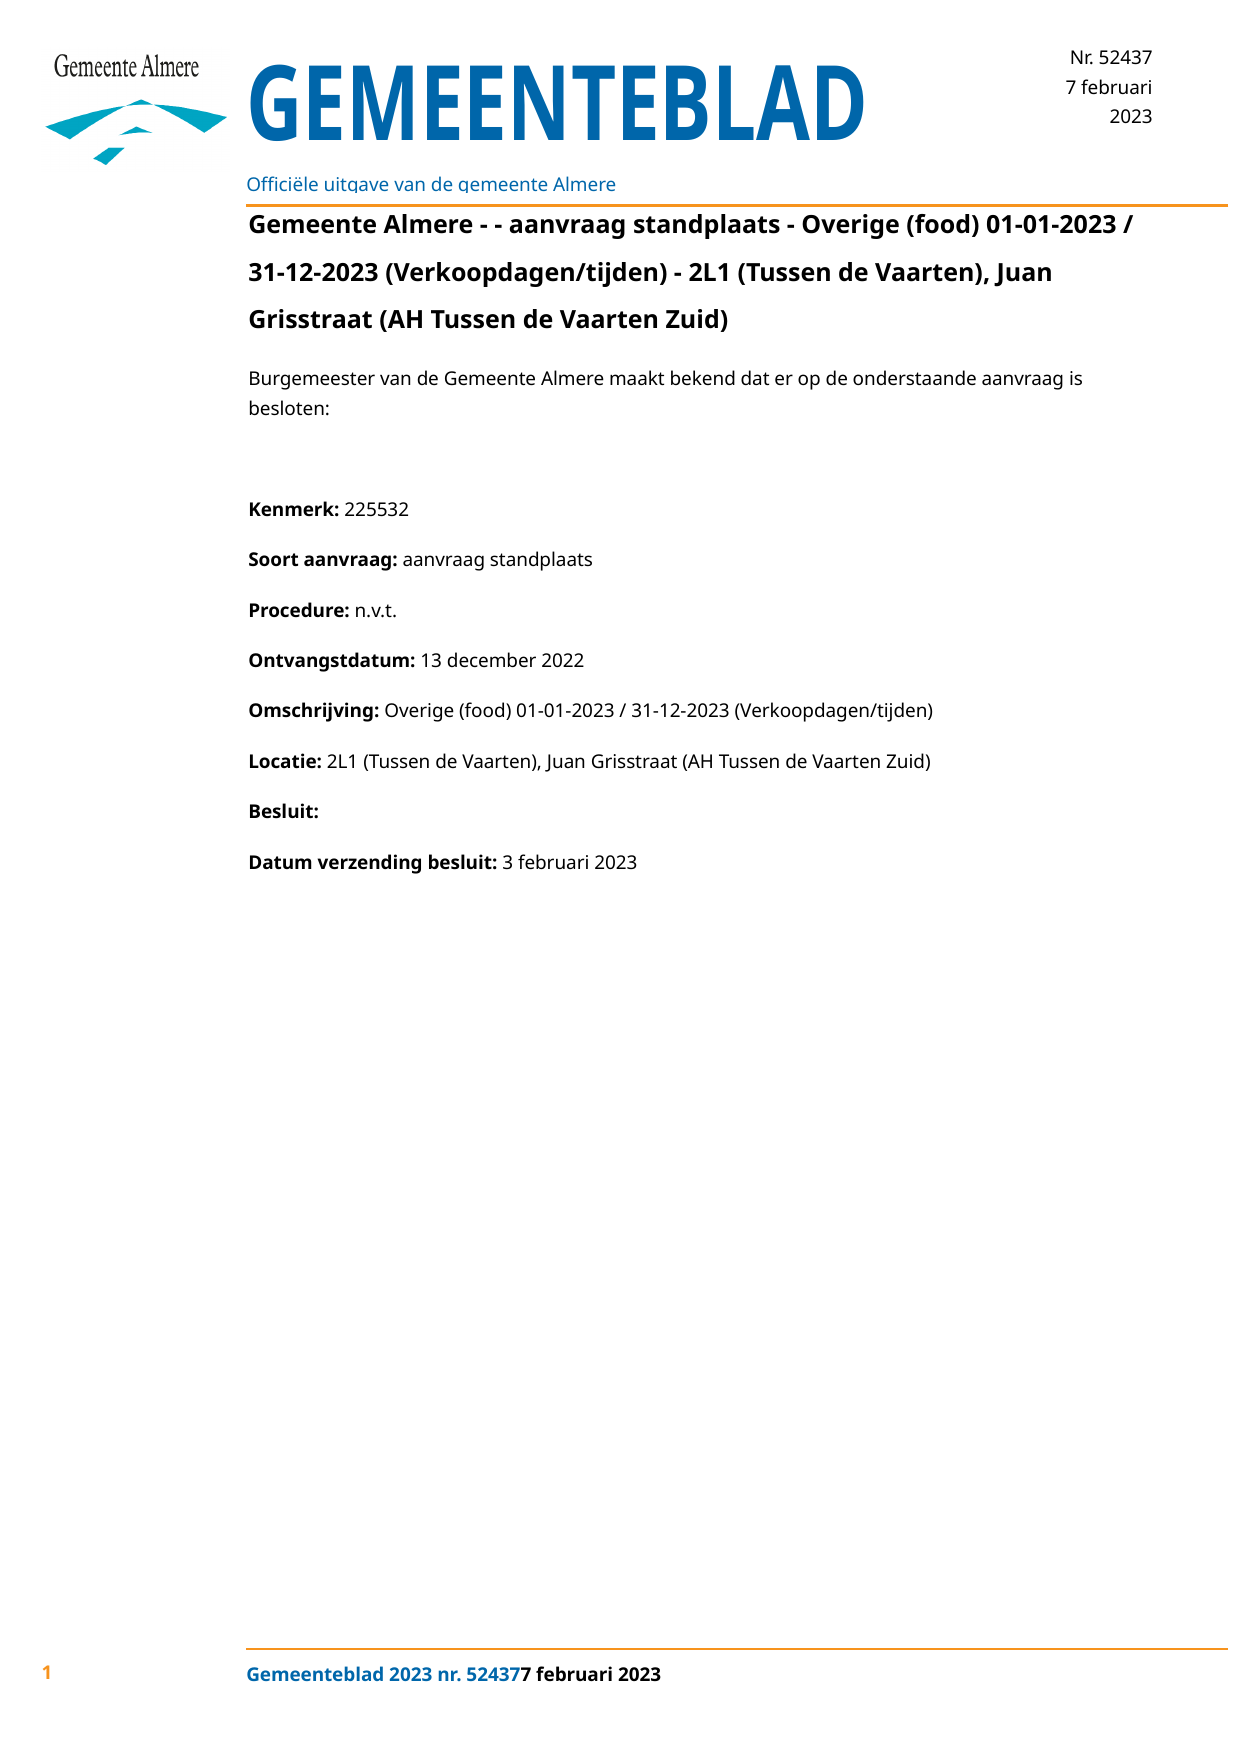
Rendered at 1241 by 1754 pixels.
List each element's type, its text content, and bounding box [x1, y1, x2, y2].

text Procedure: n.v.t. [248, 597, 1152, 622]
text Soort aanvraag: aanvraag standplaats [248, 546, 1152, 572]
text Besluit: [248, 798, 1152, 824]
text Datum verzending besluit: 3 februari 2023 [248, 849, 1152, 874]
text Locatie: 2L1 (Tussen de Vaarten), Juan Grisstraat (AH Tussen de Vaarten Zuid) [248, 748, 1152, 774]
text Ontvangstdatum: 13 december 2022 [248, 647, 1152, 673]
picture [41, 47, 231, 172]
text Omschrijving: Overige (food) 01-01-2023 / 31-12-2023 (Verkoopdagen/tijden) [248, 698, 1152, 723]
text Gemeente Almere - - aanvraag standplaats - Overige (food) 01-01-2023 / 31-12-2023 (Verkoopdagen/tijden) - 2L1 (Tussen de Vaarten), Juan Grisstraat (AH Tussen de Vaarten Zuid) [248, 207, 1152, 336]
text Burgemeester van de Gemeente Almere maakt bekend dat er op de onderstaande aanvraag is besloten: [248, 366, 1152, 421]
text Kenmerk: 225532 [248, 496, 1152, 522]
